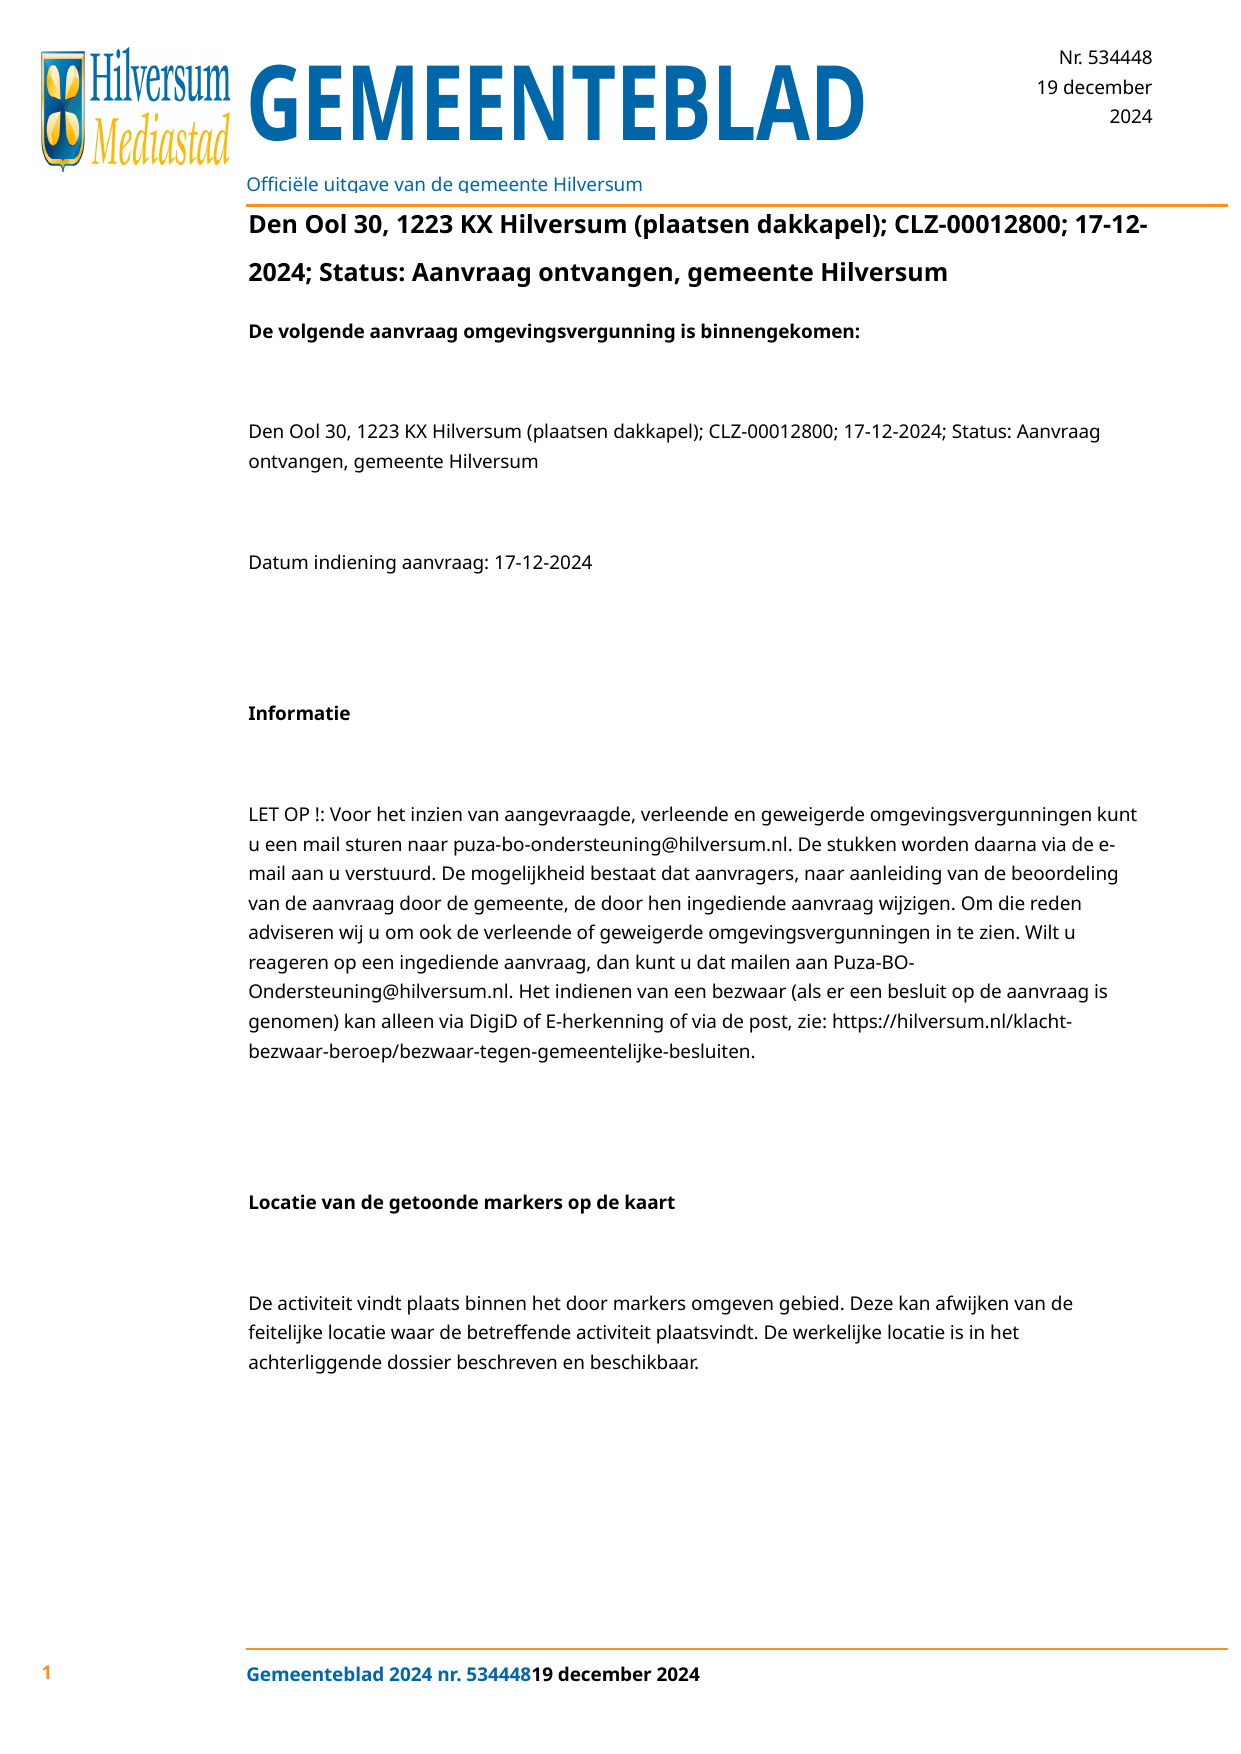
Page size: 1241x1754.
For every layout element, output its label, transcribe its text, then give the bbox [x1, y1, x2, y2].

text LET OP !: Voor het inzien van aangevraagde, verleende en geweigerde omgevingsvergunningen kunt u een mail sturen naar puza-bo-ondersteuning@hilversum.nl. De stukken worden daarna via de e-mail aan u verstuurd. De mogelijkheid bestaat dat aanvragers, naar aanleiding van de beoordeling van de aanvraag door de gemeente, de door hen ingediende aanvraag wijzigen. Om die reden adviseren wij u om ook de verleende of geweigerde omgevingsvergunningen in te zien. Wilt u reageren op een ingediende aanvraag, dan kunt u dat mailen aan Puza-BO-Ondersteuning@hilversum.nl. Het indienen van een bezwaar (als er een besluit op de aanvraag is genomen) kan alleen via DigiD of E-herkenning of via de post, zie: https://hilversum.nl/klacht-bezwaar-beroep/bezwaar-tegen-gemeentelijke-besluiten. [248, 801, 1152, 1064]
text Informatie [248, 700, 1152, 726]
text De volgende aanvraag omgevingsvergunning is binnengekomen: [248, 318, 1152, 344]
picture [41, 47, 231, 172]
text Locatie van de getoonde markers op de kaart [248, 1189, 1152, 1215]
text Den Ool 30, 1223 KX Hilversum (plaatsen dakkapel); CLZ-00012800; 17-12-2024; Status: Aanvraag ontvangen, gemeente Hilversum [248, 419, 1152, 474]
text Den Ool 30, 1223 KX Hilversum (plaatsen dakkapel); CLZ-00012800; 17-12-2024; Status: Aanvraag ontvangen, gemeente Hilversum [248, 207, 1152, 288]
text De activiteit vindt plaats binnen het door markers omgeven gebied. Deze kan afwijken van de feitelijke locatie waar de betreffende activiteit plaatsvindt. De werkelijke locatie is in het achterliggende dossier beschreven en beschikbaar. [248, 1290, 1152, 1375]
text Datum indiening aanvraag: 17-12-2024 [248, 549, 1152, 575]
